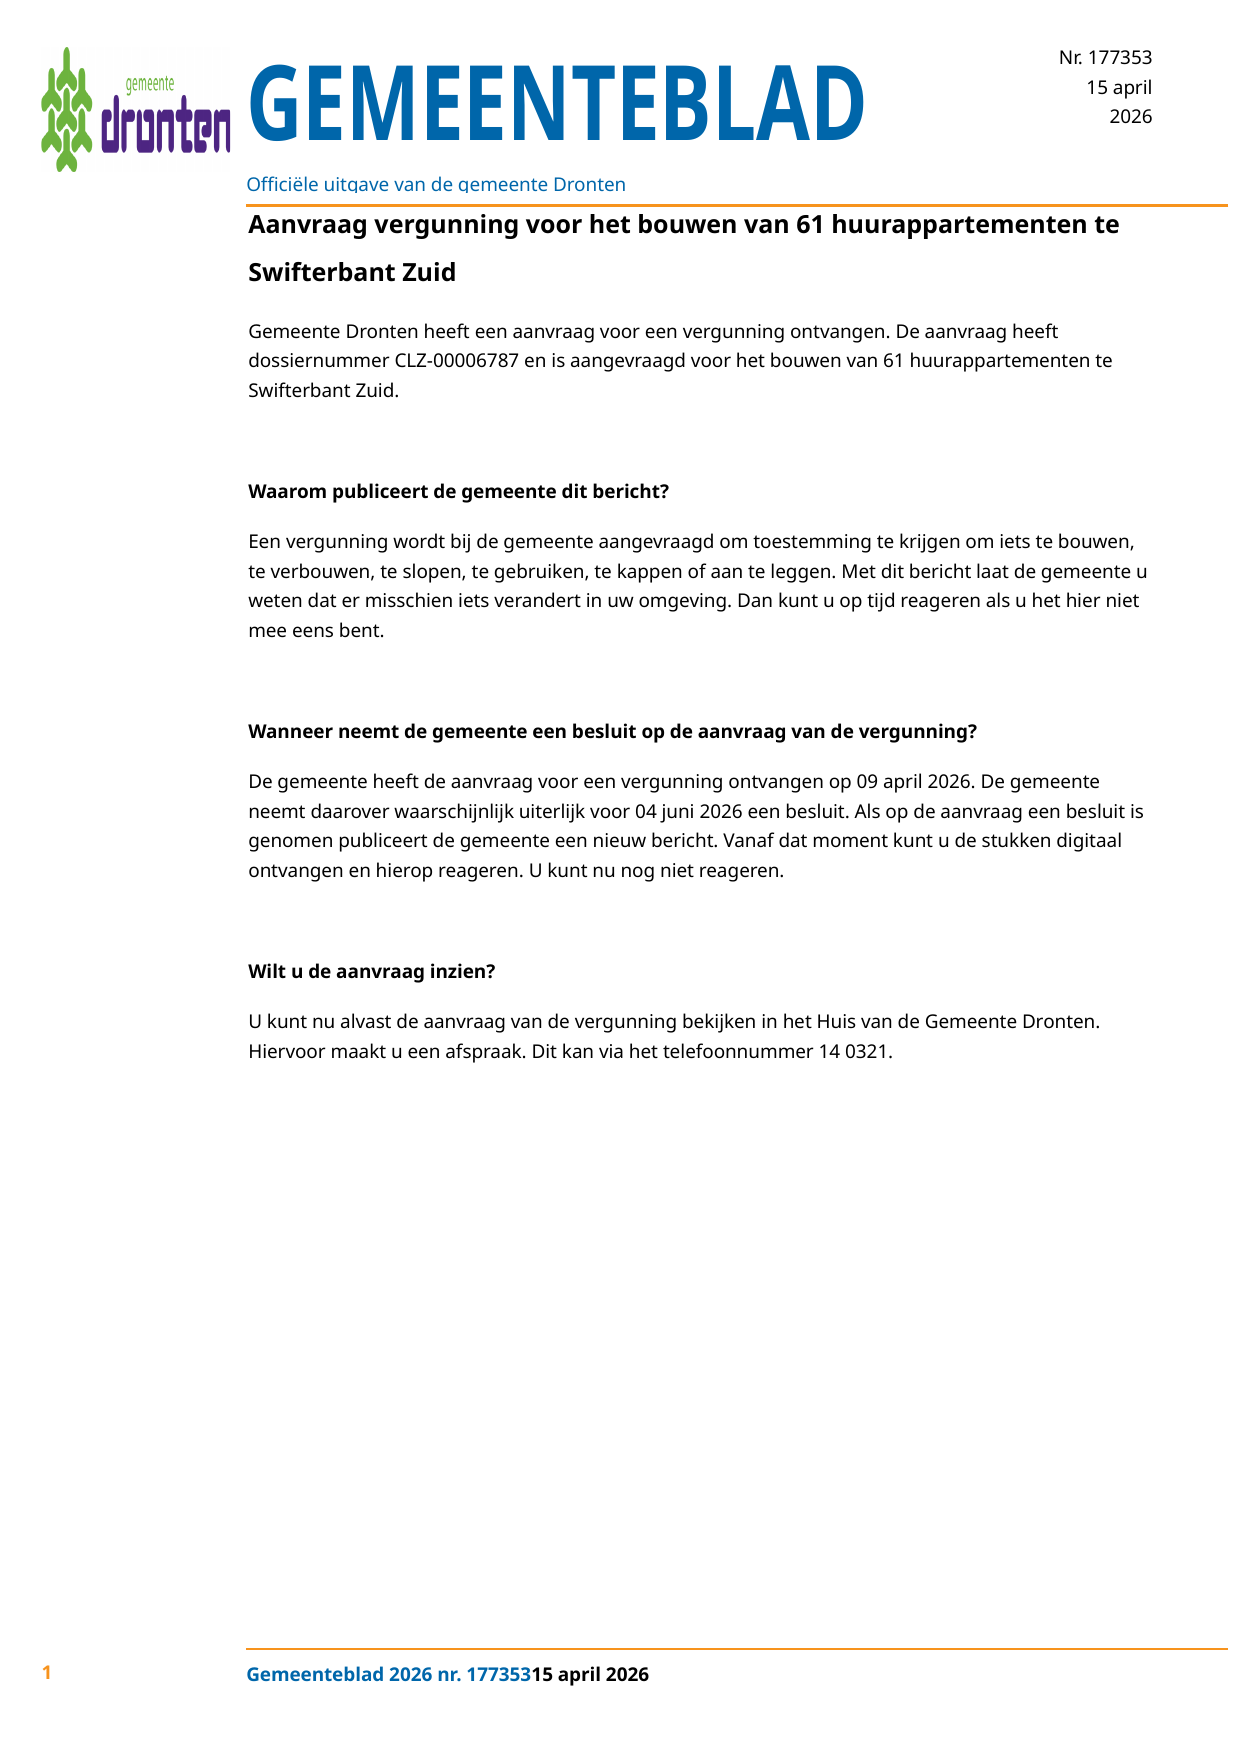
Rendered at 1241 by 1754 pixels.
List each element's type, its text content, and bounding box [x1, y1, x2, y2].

text Een vergunning wordt bij de gemeente aangevraagd om toestemming te krijgen om iets te bouwen, te verbouwen, te slopen, te gebruiken, te kappen of aan te leggen. Met dit bericht laat de gemeente u weten dat er misschien iets verandert in uw omgeving. Dan kunt u op tijd reageren als u het hier niet mee eens bent. [248, 528, 1152, 643]
text Wilt u de aanvraag inzien? [248, 958, 1152, 984]
text De gemeente heeft de aanvraag voor een vergunning ontvangen op 09 april 2026. De gemeente neemt daarover waarschijnlijk uiterlijk voor 04 juni 2026 een besluit. Als op de aanvraag een besluit is genomen publiceert de gemeente een nieuw bericht. Vanaf dat moment kunt u de stukken digitaal ontvangen en hierop reageren. U kunt nu nog niet reageren. [248, 768, 1152, 883]
text U kunt nu alvast de aanvraag van de vergunning bekijken in het Huis van de Gemeente Dronten. Hiervoor maakt u een afspraak. Dit kan via het telefoonnummer 14 0321. [248, 1008, 1152, 1064]
text Waarom publiceert de gemeente dit bericht? [248, 478, 1152, 504]
text Gemeente Dronten heeft een aanvraag voor een vergunning ontvangen. De aanvraag heeft dossiernummer CLZ-00006787 en is aangevraagd voor het bouwen van 61 huurappartementen te Swifterbant Zuid. [248, 318, 1152, 403]
picture [41, 47, 231, 172]
text Wanneer neemt de gemeente een besluit op de aanvraag van de vergunning? [248, 718, 1152, 744]
text Aanvraag vergunning voor het bouwen van 61 huurappartementen te Swifterbant Zuid [248, 207, 1152, 288]
